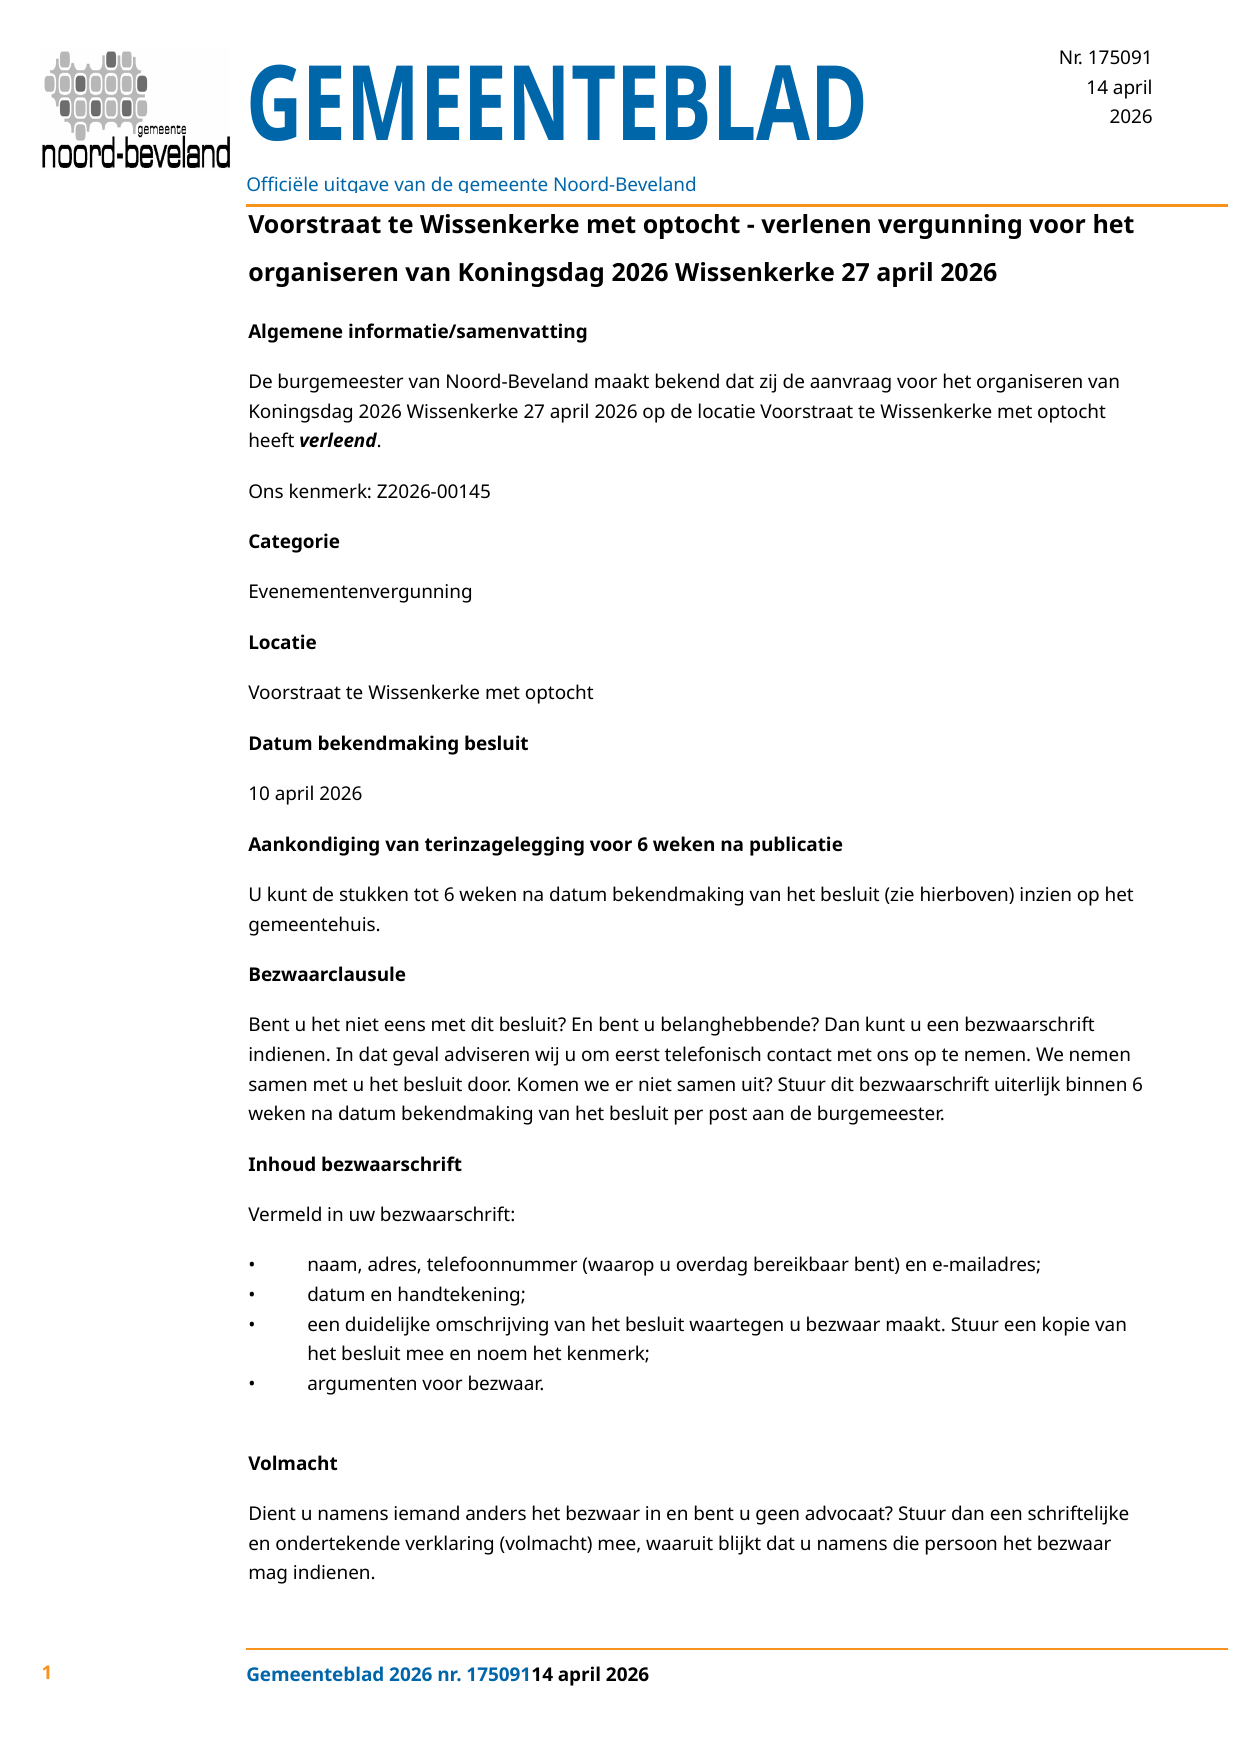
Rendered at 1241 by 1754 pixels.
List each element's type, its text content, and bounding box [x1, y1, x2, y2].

text Locatie [248, 629, 1152, 655]
text Dient u namens iemand anders het bezwaar in en bent u geen advocaat? Stuur dan een schriftelijke en ondertekende verklaring (volmacht) mee, waaruit blijkt dat u namens die persoon het bezwaar mag indienen. [248, 1500, 1152, 1585]
text Volmacht [248, 1450, 1152, 1476]
text Aankondiging van terinzagelegging voor 6 weken na publicatie [248, 831, 1152, 857]
text Datum bekendmaking besluit [248, 730, 1152, 756]
text Voorstraat te Wissenkerke met optocht - verlenen vergunning voor het organiseren van Koningsdag 2026 Wissenkerke 27 april 2026 [248, 207, 1152, 288]
text Inhoud bezwaarschrift [248, 1151, 1152, 1177]
text U kunt de stukken tot 6 weken na datum bekendmaking van het besluit (zie hierboven) inzien op het gemeentehuis. [248, 881, 1152, 937]
text Ons kenmerk: Z2026-00145 [248, 478, 1152, 504]
picture [41, 47, 231, 172]
text Voorstraat te Wissenkerke met optocht [248, 679, 1152, 705]
text Categorie [248, 528, 1152, 554]
text Evenementenvergunning [248, 579, 1152, 604]
list een duidelijke omschrijving van het besluit waartegen u bezwaar maakt. Stuur een kopie van het besluit mee en noem het kenmerk; [248, 1311, 1152, 1366]
text Bezwaarclausule [248, 961, 1152, 987]
text Algemene informatie/samenvatting [248, 318, 1152, 344]
list naam, adres, telefoonnummer (waarop u overdag bereikbaar bent) en e-mailadres; [248, 1252, 1152, 1277]
list datum en handtekening; [248, 1281, 1152, 1307]
list argumenten voor bezwaar. [248, 1370, 1152, 1396]
text 10 april 2026 [248, 780, 1152, 806]
text Vermeld in uw bezwaarschrift: [248, 1201, 1152, 1227]
text Bent u het niet eens met dit besluit? En bent u belanghebbende? Dan kunt u een bezwaarschrift indienen. In dat geval adviseren wij u om eerst telefonisch contact met ons op te nemen. We nemen samen met u het besluit door. Komen we er niet samen uit? Stuur dit bezwaarschrift uiterlijk binnen 6 weken na datum bekendmaking van het besluit per post aan de burgemeester. [248, 1012, 1152, 1126]
text De burgemeester van Noord-Beveland maakt bekend dat zij de aanvraag voor het organiseren van Koningsdag 2026 Wissenkerke 27 april 2026 op de locatie Voorstraat te Wissenkerke met optocht heeft verleend. [248, 368, 1152, 453]
